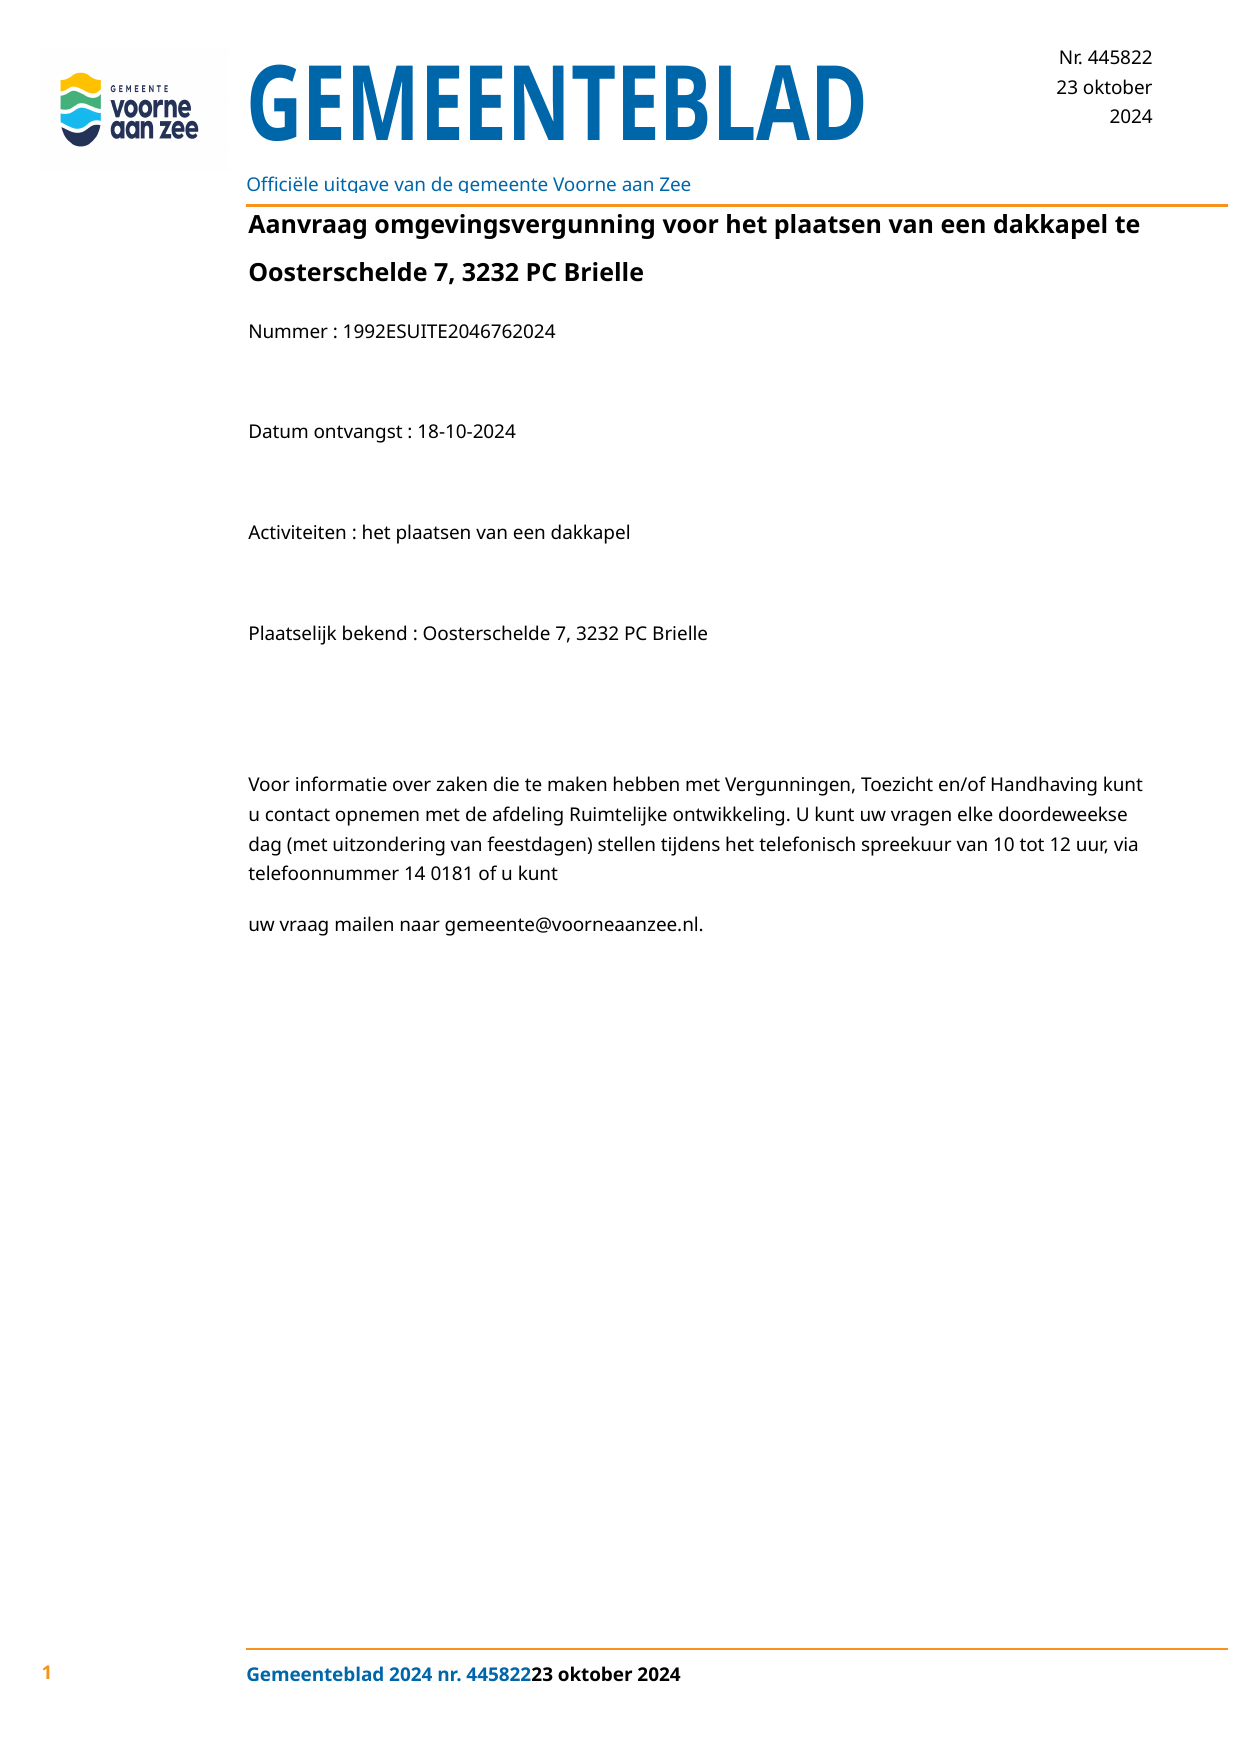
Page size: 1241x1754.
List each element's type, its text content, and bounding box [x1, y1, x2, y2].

text Datum ontvangst : 18-10-2024 [248, 419, 1152, 444]
text Nummer : 1992ESUITE2046762024 [248, 318, 1152, 344]
text Aanvraag omgevingsvergunning voor het plaatsen van een dakkapel te Oosterschelde 7, 3232 PC Brielle [248, 207, 1152, 288]
text uw vraag mailen naar gemeente@voorneaanzee.nl. [248, 911, 1152, 937]
picture [41, 47, 231, 172]
text Activiteiten : het plaatsen van een dakkapel [248, 519, 1152, 545]
text Plaatselijk bekend : Oosterschelde 7, 3232 PC Brielle [248, 620, 1152, 646]
text Voor informatie over zaken die te maken hebben met Vergunningen, Toezicht en/of Handhaving kunt u contact opnemen met de afdeling Ruimtelijke ontwikkeling. U kunt uw vragen elke doordeweekse dag (met uitzondering van feestdagen) stellen tijdens het telefonisch spreekuur van 10 tot 12 uur, via telefoonnummer 14 0181 of u kunt [248, 772, 1152, 886]
